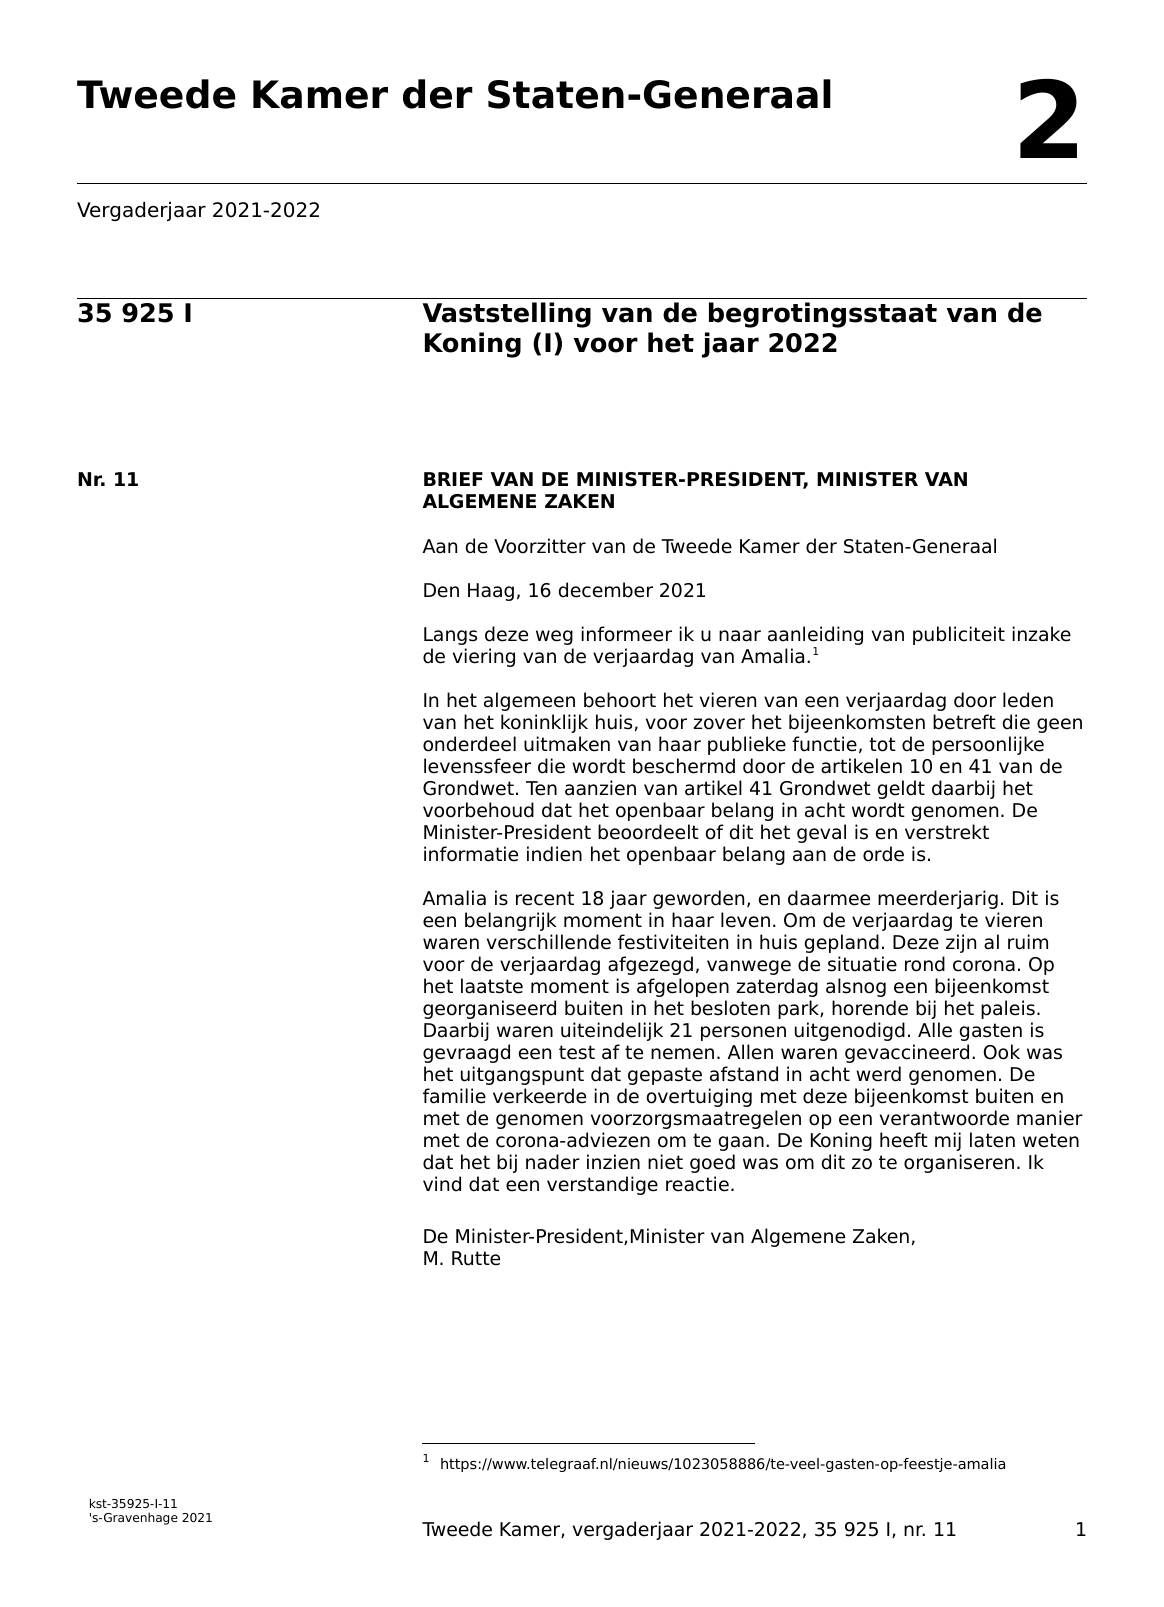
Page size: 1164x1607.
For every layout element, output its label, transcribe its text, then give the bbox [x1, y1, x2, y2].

table_header Tweede Kamer der Staten-Generaal [77, 59, 886, 183]
text De Minister-President,Minister van Algemene Zaken, M. Rutte [422, 1226, 1087, 1270]
text In het algemeen behoort het vieren van een verjaardag door leden van het koninklijk huis, voor zover het bijeenkomsten betreft die geen onderdeel uitmaken van haar publieke functie, tot de persoonlijke levenssfeer die wordt beschermd door de artikelen 10 en 41 van de Grondwet. Ten aanzien van artikel 41 Grondwet geldt daarbij het voorbehoud dat het openbaar belang in acht wordt genomen. De Minister-President beoordeelt of dit het geval is en verstrekt informatie indien het openbaar belang aan de orde is. [422, 690, 1087, 866]
text Langs deze weg informeer ik u naar aanleiding van publiciteit inzake de viering van de verjaardag van Amalia. [422, 624, 1087, 668]
text 's-Gravenhage 2021 [88, 1511, 323, 1525]
text Amalia is recent 18 jaar geworden, en daarmee meerderjarig. Dit is een belangrijk moment in haar leven. Om de verjaardag te vieren waren verschillende festiviteiten in huis gepland. Deze zijn al ruim voor de verjaardag afgezegd, vanwege de situatie rond corona. Op het laatste moment is afgelopen zaterdag alsnog een bijeenkomst georganiseerd buiten in het besloten park, horende bij het paleis. Daarbij waren uiteindelijk 21 personen uitgenodigd. Alle gasten is gevraagd een test af te nemen. Allen waren gevaccineerd. Ook was het uitgangspunt dat gepaste afstand in acht werd genomen. De familie verkeerde in de overtuiging met deze bijeenkomst buiten en met de genomen voorzorgsmaatregelen op een verantwoorde manier met de corona-adviezen om te gaan. De Koning heeft mij laten weten dat het bij nader inzien niet goed was om dit zo te organiseren. Ik vind dat een verstandige reactie. [422, 888, 1087, 1196]
subtitle 35 925 I Vaststelling van de begrotingsstaat van de Koning (I) voor het jaar 2022 [77, 299, 1087, 358]
text kst-35925-I-11 [88, 1497, 323, 1511]
text https://www.telegraaf.nl/nieuws/1023058886/te-veel-gasten-op-feestje-amalia [422, 1452, 1087, 1474]
text Aan de Voorzitter van de Tweede Kamer der Staten-Generaal [422, 536, 1087, 557]
text Den Haag, 16 december 2021 [422, 580, 1087, 602]
table_cell Vergaderjaar 2021-2022 [77, 184, 1087, 298]
table_header 2 [886, 59, 1087, 183]
subtitle Nr. 11 BRIEF VAN DE MINISTER-PRESIDENT, MINISTER VAN ALGEMENE ZAKEN [77, 469, 1087, 513]
